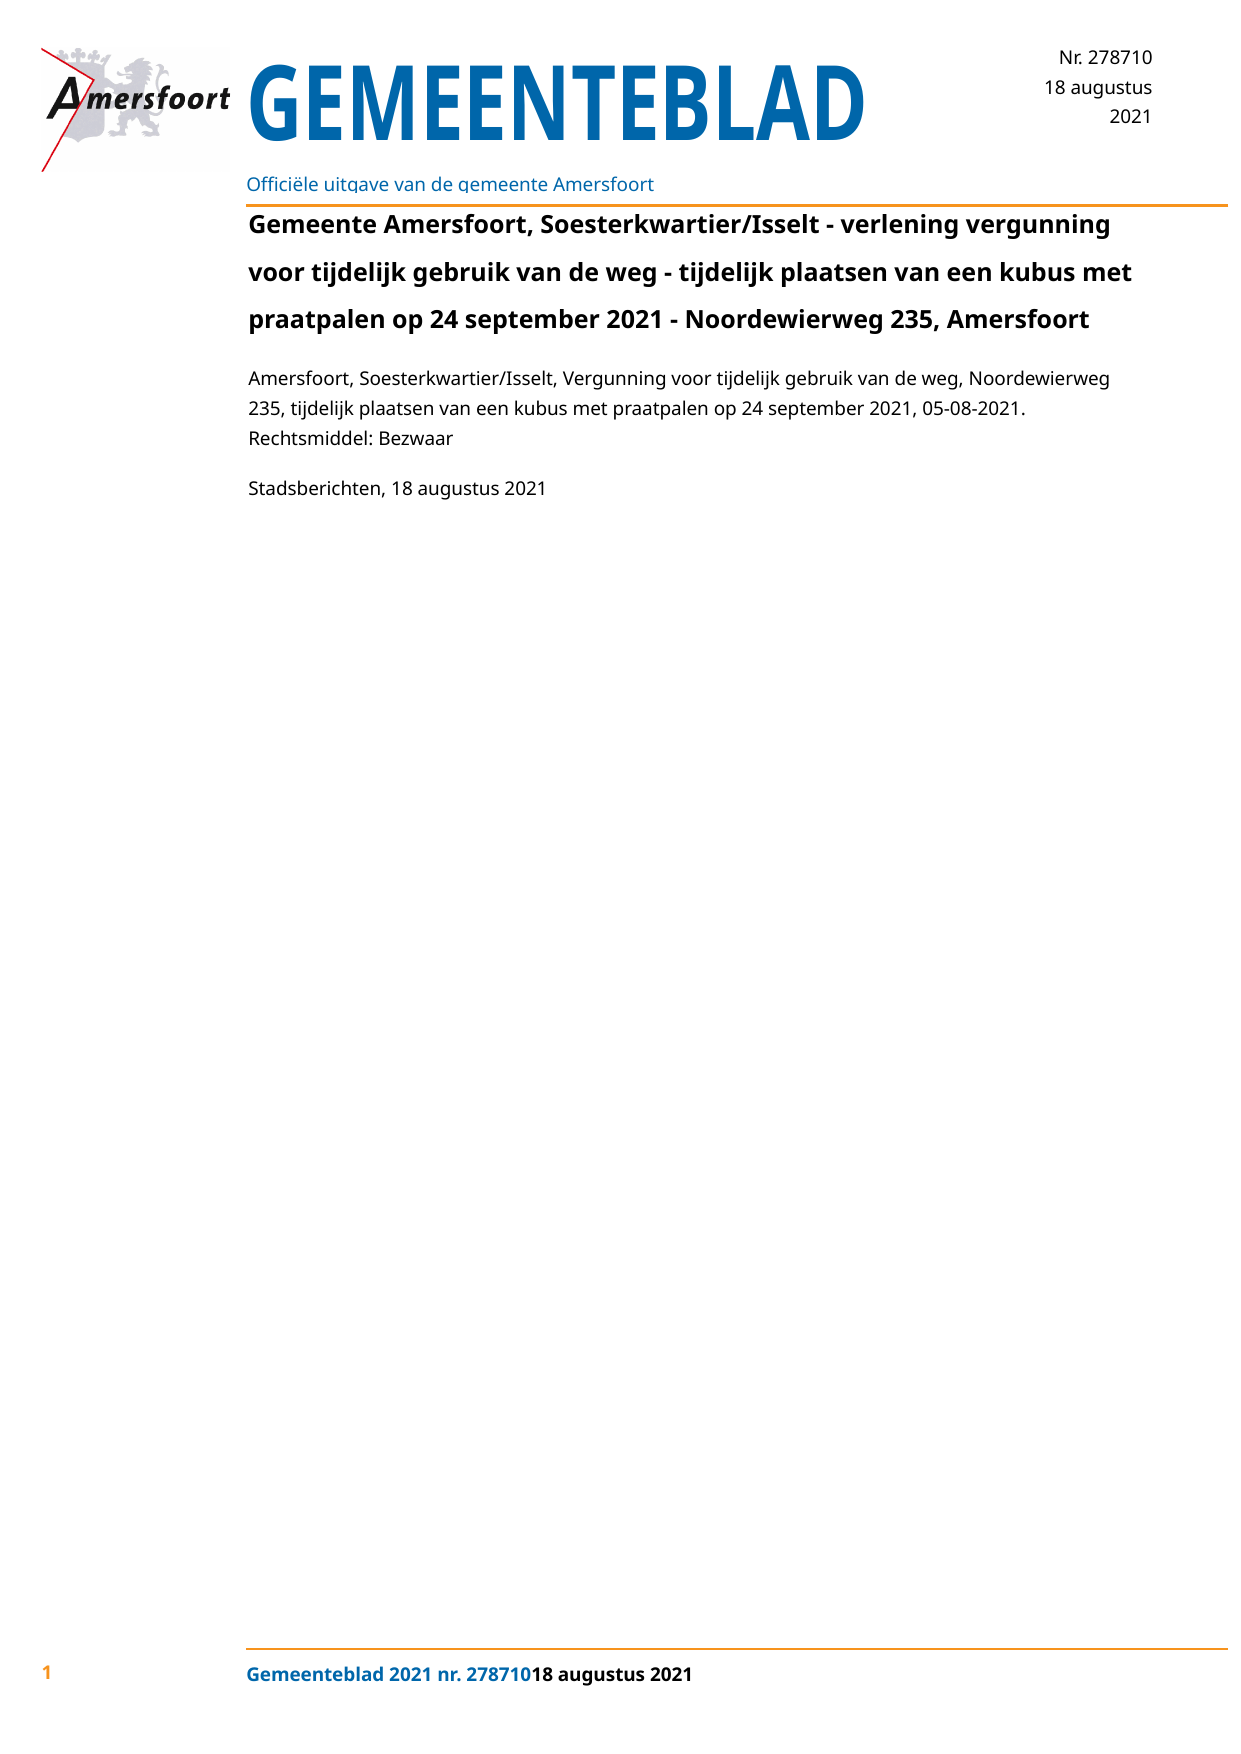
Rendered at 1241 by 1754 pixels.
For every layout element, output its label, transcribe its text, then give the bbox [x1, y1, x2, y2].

text Amersfoort, Soesterkwartier/Isselt, Vergunning voor tijdelijk gebruik van de weg, Noordewierweg 235, tijdelijk plaatsen van een kubus met praatpalen op 24 september 2021, 05-08-2021. Rechtsmiddel: Bezwaar [248, 366, 1152, 450]
text Gemeente Amersfoort, Soesterkwartier/Isselt - verlening vergunning voor tijdelijk gebruik van de weg - tijdelijk plaatsen van een kubus met praatpalen op 24 september 2021 - Noordewierweg 235, Amersfoort [248, 207, 1152, 336]
text Stadsberichten, 18 augustus 2021 [248, 475, 1152, 501]
picture [41, 47, 231, 172]
